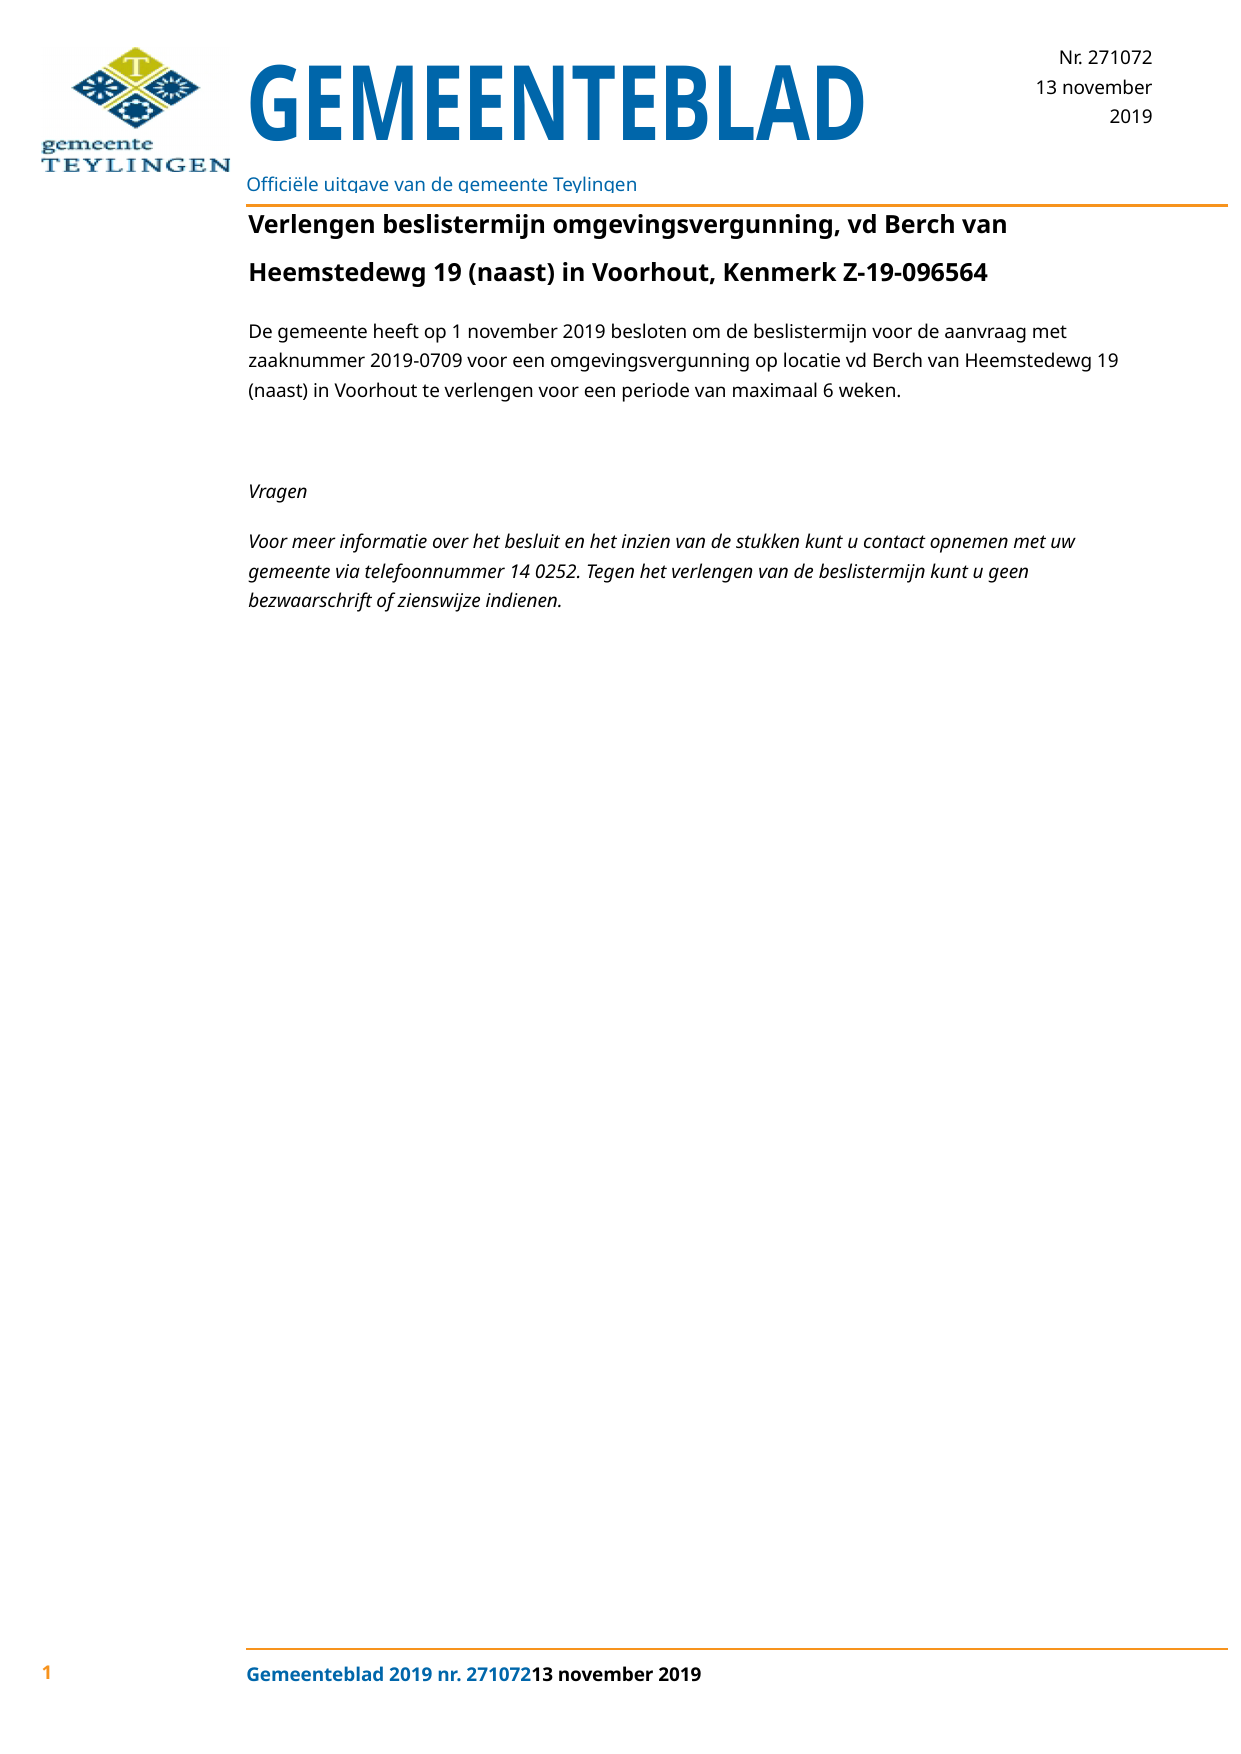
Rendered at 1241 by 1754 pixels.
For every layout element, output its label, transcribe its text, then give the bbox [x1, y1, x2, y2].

text Vragen [248, 478, 1152, 504]
text De gemeente heeft op 1 november 2019 besloten om de beslistermijn voor de aanvraag met zaaknummer 2019-0709 voor een omgevingsvergunning op locatie vd Berch van Heemstedewg 19 (naast) in Voorhout te verlengen voor een periode van maximaal 6 weken. [248, 318, 1152, 403]
text Voor meer informatie over het besluit en het inzien van de stukken kunt u contact opnemen met uw gemeente via telefoonnummer 14 0252. Tegen het verlengen van de beslistermijn kunt u geen bezwaarschrift of zienswijze indienen. [248, 528, 1152, 613]
picture [41, 47, 231, 172]
text Verlengen beslistermijn omgevingsvergunning, vd Berch van Heemstedewg 19 (naast) in Voorhout, Kenmerk Z-19-096564 [248, 207, 1152, 288]
